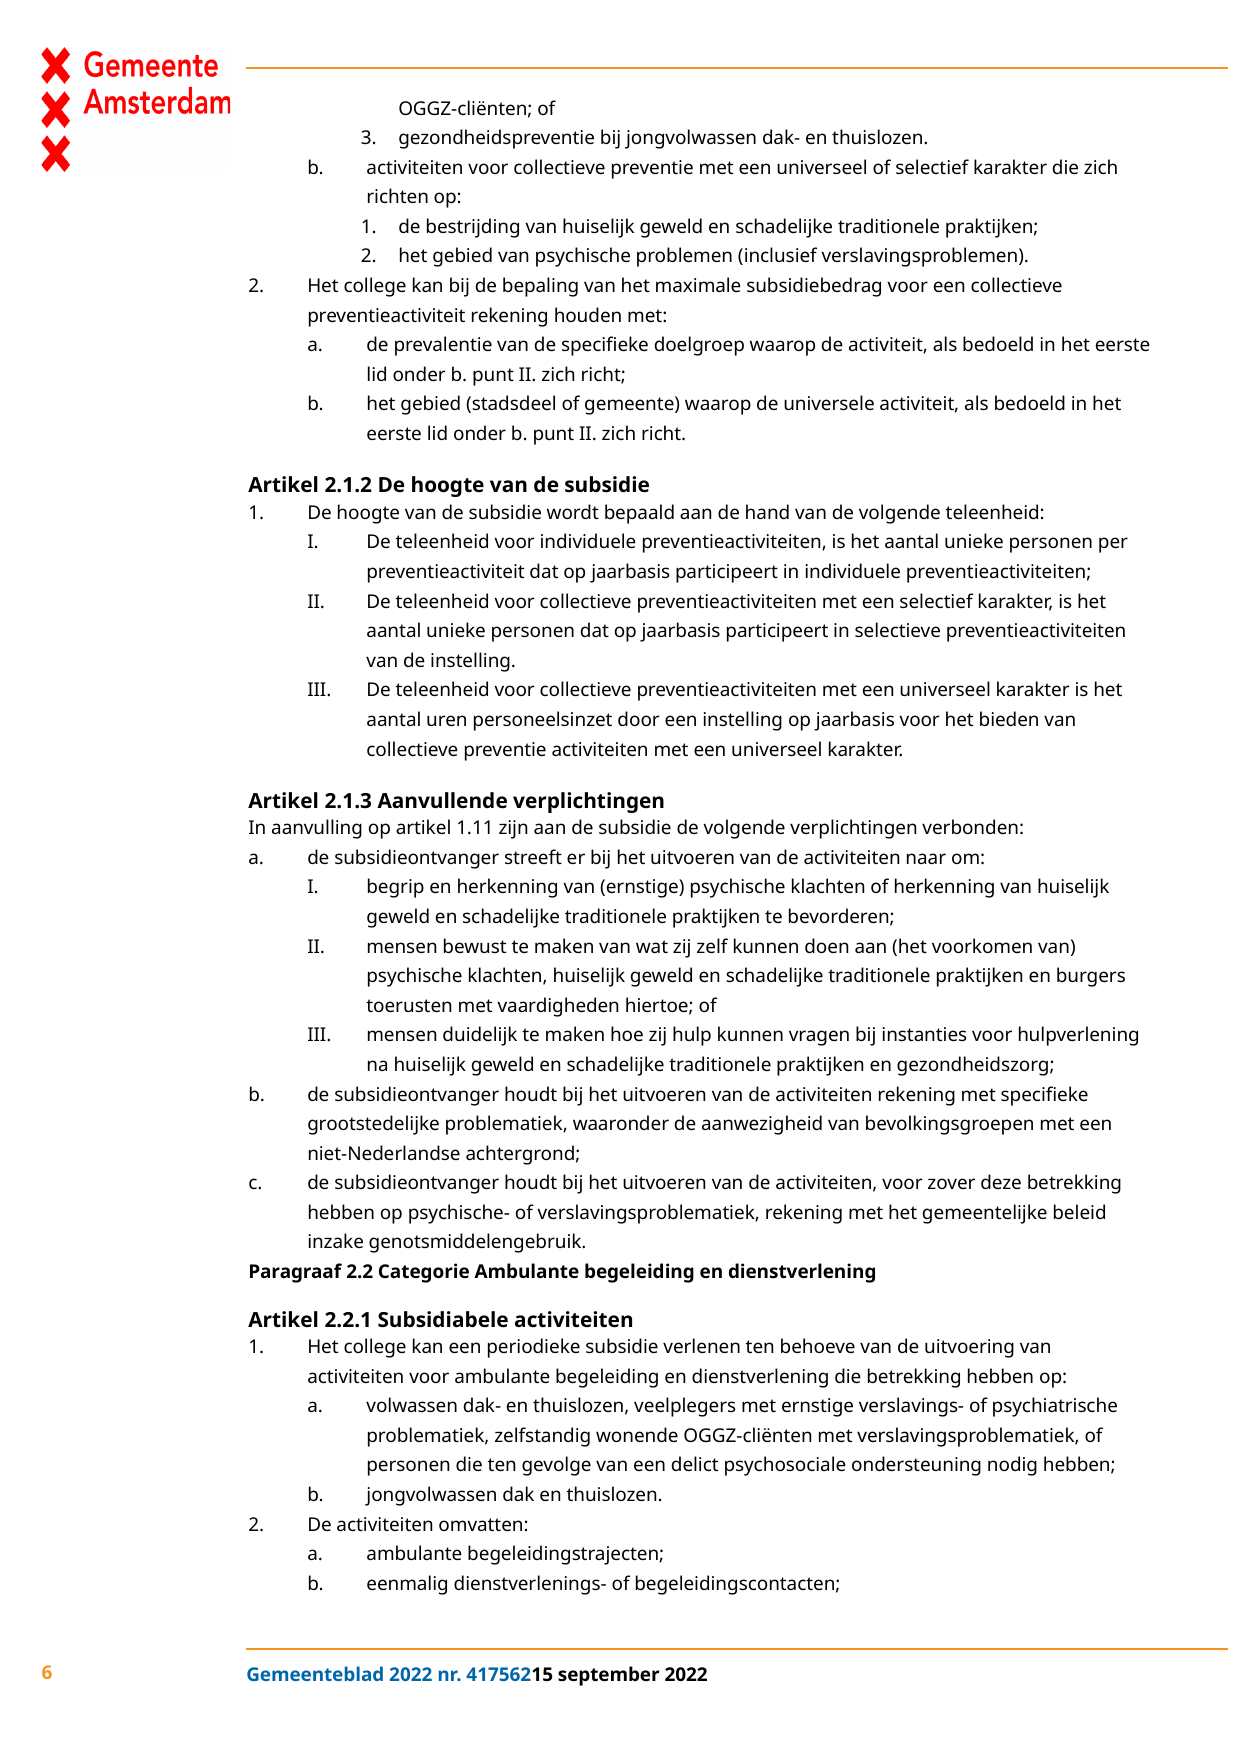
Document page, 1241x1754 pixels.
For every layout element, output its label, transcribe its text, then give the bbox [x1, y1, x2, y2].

list activiteiten voor collectieve preventie met een universeel of selectief karakter die zich richten op: [307, 154, 1152, 209]
list de subsidieontvanger houdt bij het uitvoeren van de activiteiten rekening met specifieke grootstedelijke problematiek, waaronder de aanwezigheid van bevolkingsgroepen met een niet-Nederlandse achtergrond; [248, 1081, 1152, 1166]
list de subsidieontvanger houdt bij het uitvoeren van de activiteiten, voor zover deze betrekking hebben op psychische- of verslavingsproblematiek, rekening met het gemeentelijke beleid inzake genotsmiddelengebruik. [248, 1169, 1152, 1254]
text Artikel 2.1.3 Aanvullende verplichtingen [248, 786, 1152, 814]
text In aanvulling op artikel 1.11 zijn aan de subsidie de volgende verplichtingen verbonden: [248, 814, 1152, 840]
list eenmalig dienstverlenings- of begeleidingscontacten; [307, 1570, 1152, 1596]
list De hoogte van de subsidie wordt bepaald aan de hand van de volgende teleenheid: [248, 499, 1152, 525]
list volwassen dak- en thuislozen, veelplegers met ernstige verslavings- of psychiatrische problematiek, zelfstandig wonende OGGZ-cliënten met verslavingsproblematiek, of personen die ten gevolge van een delict psychosociale ondersteuning nodig hebben; [307, 1392, 1152, 1477]
list het gebied van psychische problemen (inclusief verslavingsproblemen). [361, 243, 1152, 268]
list Het college kan een periodieke subsidie verlenen ten behoeve van de uitvoering van activiteiten voor ambulante begeleiding en dienstverlening die betrekking hebben op: [248, 1333, 1152, 1389]
list mensen duidelijk te maken hoe zij hulp kunnen vragen bij instanties voor hulpverlening na huiselijk geweld en schadelijke traditionele praktijken en gezondheidszorg; [307, 1022, 1152, 1077]
list jongvolwassen dak en thuislozen. [307, 1481, 1152, 1507]
picture [41, 47, 231, 172]
list Het college kan bij de bepaling van het maximale subsidiebedrag voor een collectieve preventieactiviteit rekening houden met: [248, 272, 1152, 328]
text Artikel 2.1.2 De hoogte van de subsidie [248, 471, 1152, 499]
list de prevalentie van de specifieke doelgroep waarop de activiteit, als bedoeld in het eerste lid onder b. punt II. zich richt; [307, 331, 1152, 387]
list De activiteiten omvatten: [248, 1511, 1152, 1537]
text Artikel 2.2.1 Subsidiabele activiteiten [248, 1305, 1152, 1333]
list mensen bewust te maken van wat zij zelf kunnen doen aan (het voorkomen van) psychische klachten, huiselijk geweld en schadelijke traditionele praktijken en burgers toerusten met vaardigheden hiertoe; of [307, 933, 1152, 1018]
text Paragraaf 2.2 Categorie Ambulante begeleiding en dienstverlening [248, 1258, 1152, 1284]
list de subsidieontvanger streeft er bij het uitvoeren van de activiteiten naar om: [248, 844, 1152, 870]
list De teleenheid voor collectieve preventieactiviteiten met een universeel karakter is het aantal uren personeelsinzet door een instelling op jaarbasis voor het bieden van collectieve preventie activiteiten met een universeel karakter. [307, 677, 1152, 761]
list ambulante begeleidingstrajecten; [307, 1540, 1152, 1566]
list De teleenheid voor collectieve preventieactiviteiten met een selectief karakter, is het aantal unieke personen dat op jaarbasis participeert in selectieve preventieactiviteiten van de instelling. [307, 588, 1152, 673]
list de bestrijding van huiselijk geweld en schadelijke traditionele praktijken; [361, 213, 1152, 239]
list gezondheidspreventie bij jongvolwassen dak- en thuislozen. [361, 124, 1152, 150]
list het gebied (stadsdeel of gemeente) waarop de universele activiteit, als bedoeld in het eerste lid onder b. punt II. zich richt. [307, 391, 1152, 446]
list De teleenheid voor individuele preventieactiviteiten, is het aantal unieke personen per preventieactiviteit dat op jaarbasis participeert in individuele preventieactiviteiten; [307, 529, 1152, 584]
list OGGZ-cliënten; of [361, 95, 1152, 121]
list begrip en herkenning van (ernstige) psychische klachten of herkenning van huiselijk geweld en schadelijke traditionele praktijken te bevorderen; [307, 874, 1152, 929]
